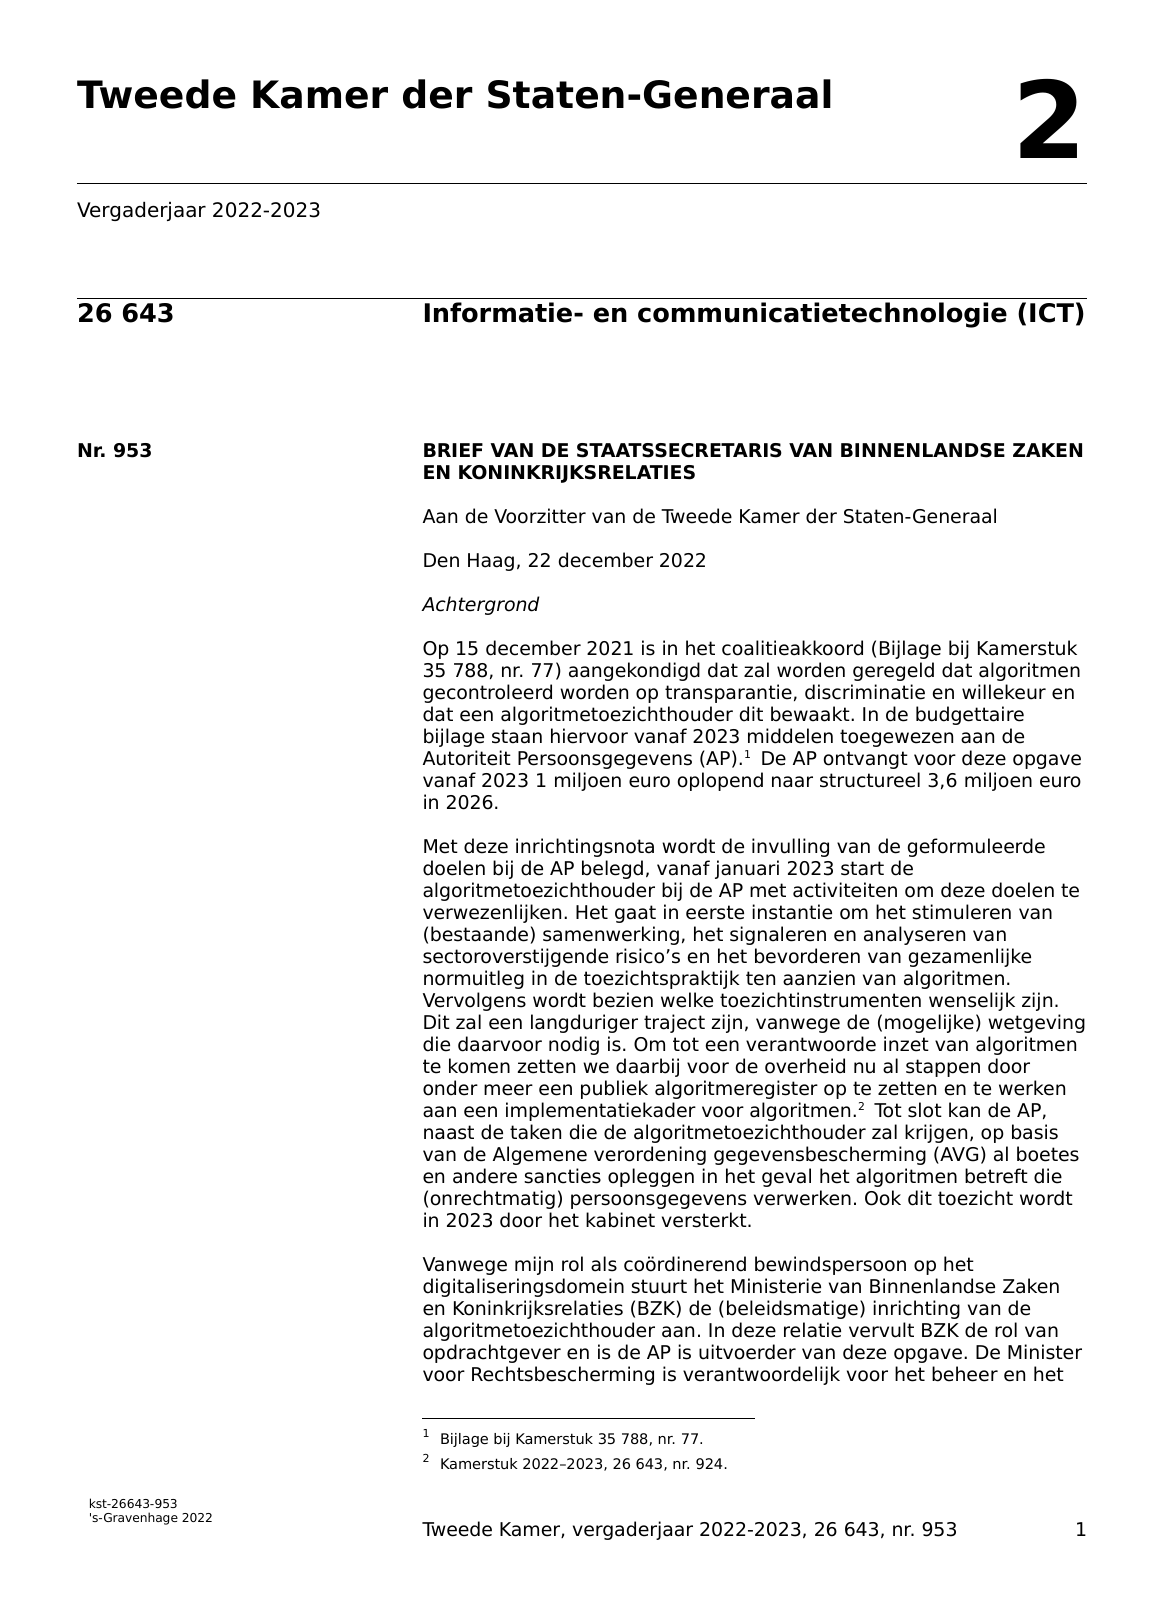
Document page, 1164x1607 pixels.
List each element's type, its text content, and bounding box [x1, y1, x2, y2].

text Met deze inrichtingsnota wordt de invulling van de geformuleerde doelen bij de AP belegd, vanaf januari 2023 start de algoritmetoezichthouder bij de AP met activiteiten om deze doelen te verwezenlijken. Het gaat in eerste instantie om het stimuleren van (bestaande) samenwerking, het signaleren en analyseren van sectoroverstijgende risico’s en het bevorderen van gezamenlijke normuitleg in de toezichtspraktijk ten aanzien van algoritmen. Vervolgens wordt bezien welke toezichtinstrumenten wenselijk zijn. Dit zal een langduriger traject zijn, vanwege de (mogelijke) wetgeving die daarvoor nodig is. Om tot een verantwoorde inzet van algoritmen te komen zetten we daarbij voor de overheid nu al stappen door onder meer een publiek algoritmeregister op te zetten en te werken aan een implementatiekader voor algoritmen. Tot slot kan de AP, naast de taken die de algoritmetoezichthouder zal krijgen, op basis van de Algemene verordening gegevensbescherming (AVG) al boetes en andere sancties opleggen in het geval het algoritmen betreft die (onrechtmatig) persoonsgegevens verwerken. Ook dit toezicht wordt in 2023 door het kabinet versterkt. [422, 836, 1087, 1232]
subtitle Achtergrond [422, 594, 1087, 616]
text Kamerstuk 2022–2023, 26 643, nr. 924. [422, 1452, 1087, 1474]
text 's-Gravenhage 2022 [88, 1511, 323, 1525]
text Aan de Voorzitter van de Tweede Kamer der Staten-Generaal [422, 506, 1087, 528]
text Bijlage bij Kamerstuk 35 788, nr. 77. [422, 1427, 1087, 1449]
text Vanwege mijn rol als coördinerend bewindspersoon op het digitaliseringsdomein stuurt het Ministerie van Binnenlandse Zaken en Koninkrijksrelaties (BZK) de (beleidsmatige) inrichting van de algoritmetoezichthouder aan. In deze relatie vervult BZK de rol van opdrachtgever en is de AP is uitvoerder van deze opgave. De Minister voor Rechtsbescherming is verantwoordelijk voor het beheer en het [422, 1254, 1087, 1386]
table_header 2 [886, 59, 1087, 183]
text Den Haag, 22 december 2022 [422, 550, 1087, 572]
text Op 15 december 2021 is in het coalitieakkoord (Bijlage bij Kamerstuk 35 788, nr. 77) aangekondigd dat zal worden geregeld dat algoritmen gecontroleerd worden op transparantie, discriminatie en willekeur en dat een algoritmetoezichthouder dit bewaakt. In de budgettaire bijlage staan hiervoor vanaf 2023 middelen toegewezen aan de Autoriteit Persoonsgegevens (AP). De AP ontvangt voor deze opgave vanaf 2023 1 miljoen euro oplopend naar structureel 3,6 miljoen euro in 2026. [422, 638, 1087, 814]
table_cell Vergaderjaar 2022-2023 [77, 184, 1087, 298]
subtitle Nr. 953 BRIEF VAN DE STAATSSECRETARIS VAN BINNENLANDSE ZAKEN EN KONINKRIJKSRELATIES [77, 440, 1087, 484]
table_header Tweede Kamer der Staten-Generaal [77, 59, 886, 183]
subtitle 26 643 Informatie- en communicatietechnologie (ICT) [77, 299, 1087, 329]
text kst-26643-953 [88, 1497, 323, 1511]
